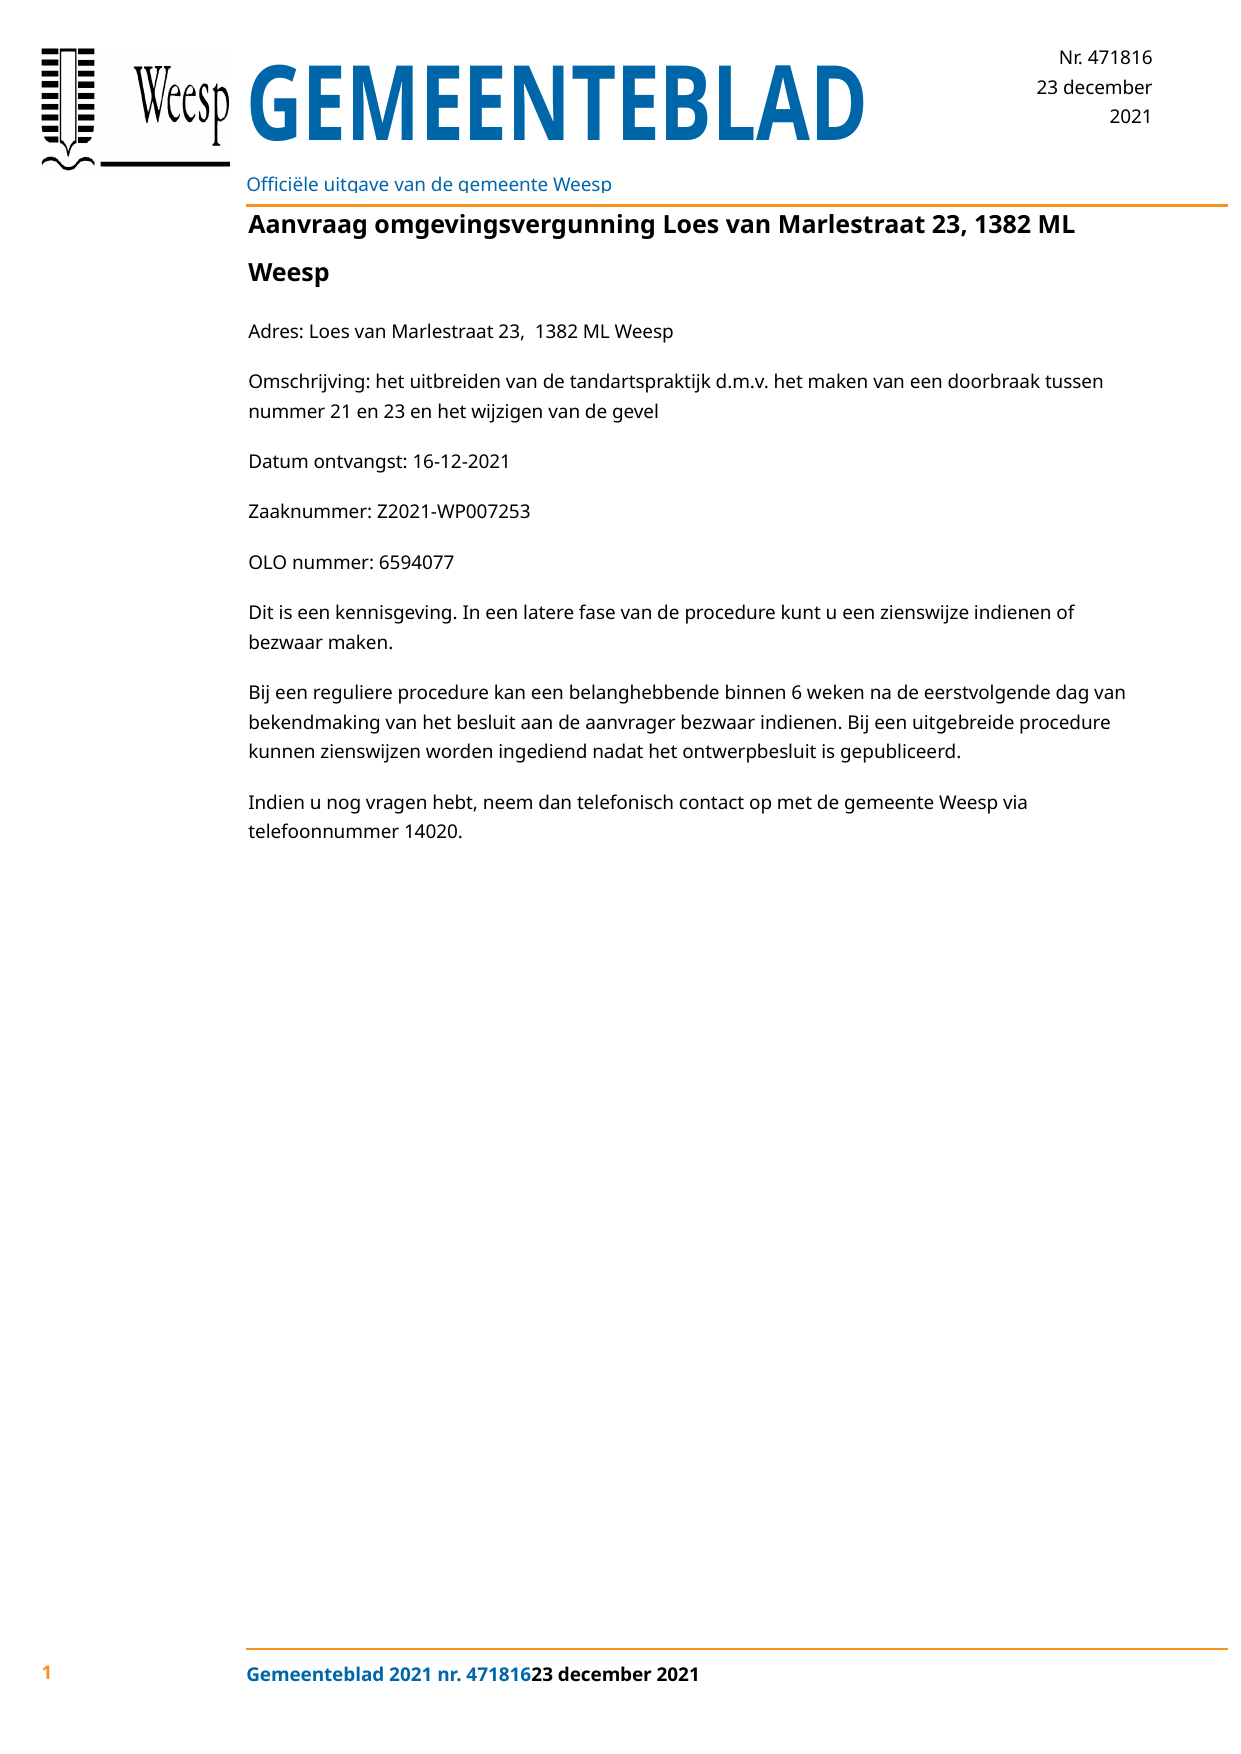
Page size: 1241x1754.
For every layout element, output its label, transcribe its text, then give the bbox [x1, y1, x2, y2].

text Datum ontvangst: 16-12-2021 [248, 448, 1152, 474]
text Omschrijving: het uitbreiden van de tandartspraktijk d.m.v. het maken van een doorbraak tussen nummer 21 en 23 en het wijzigen van de gevel [248, 368, 1152, 424]
text Adres: Loes van Marlestraat 23, 1382 ML Weesp [248, 318, 1152, 344]
text Indien u nog vragen hebt, neem dan telefonisch contact op met de gemeente Weesp via telefoonnummer 14020. [248, 789, 1152, 844]
text Bij een reguliere procedure kan een belanghebbende binnen 6 weken na de eerstvolgende dag van bekendmaking van het besluit aan de aanvrager bezwaar indienen. Bij een uitgebreide procedure kunnen zienswijzen worden ingediend nadat het ontwerpbesluit is gepubliceerd. [248, 679, 1152, 764]
text Aanvraag omgevingsvergunning Loes van Marlestraat 23, 1382 ML Weesp [248, 207, 1152, 288]
picture [41, 47, 231, 172]
text Dit is een kennisgeving. In een latere fase van de procedure kunt u een zienswijze indienen of bezwaar maken. [248, 599, 1152, 655]
text OLO nummer: 6594077 [248, 549, 1152, 575]
text Zaaknummer: Z2021-WP007253 [248, 499, 1152, 524]
